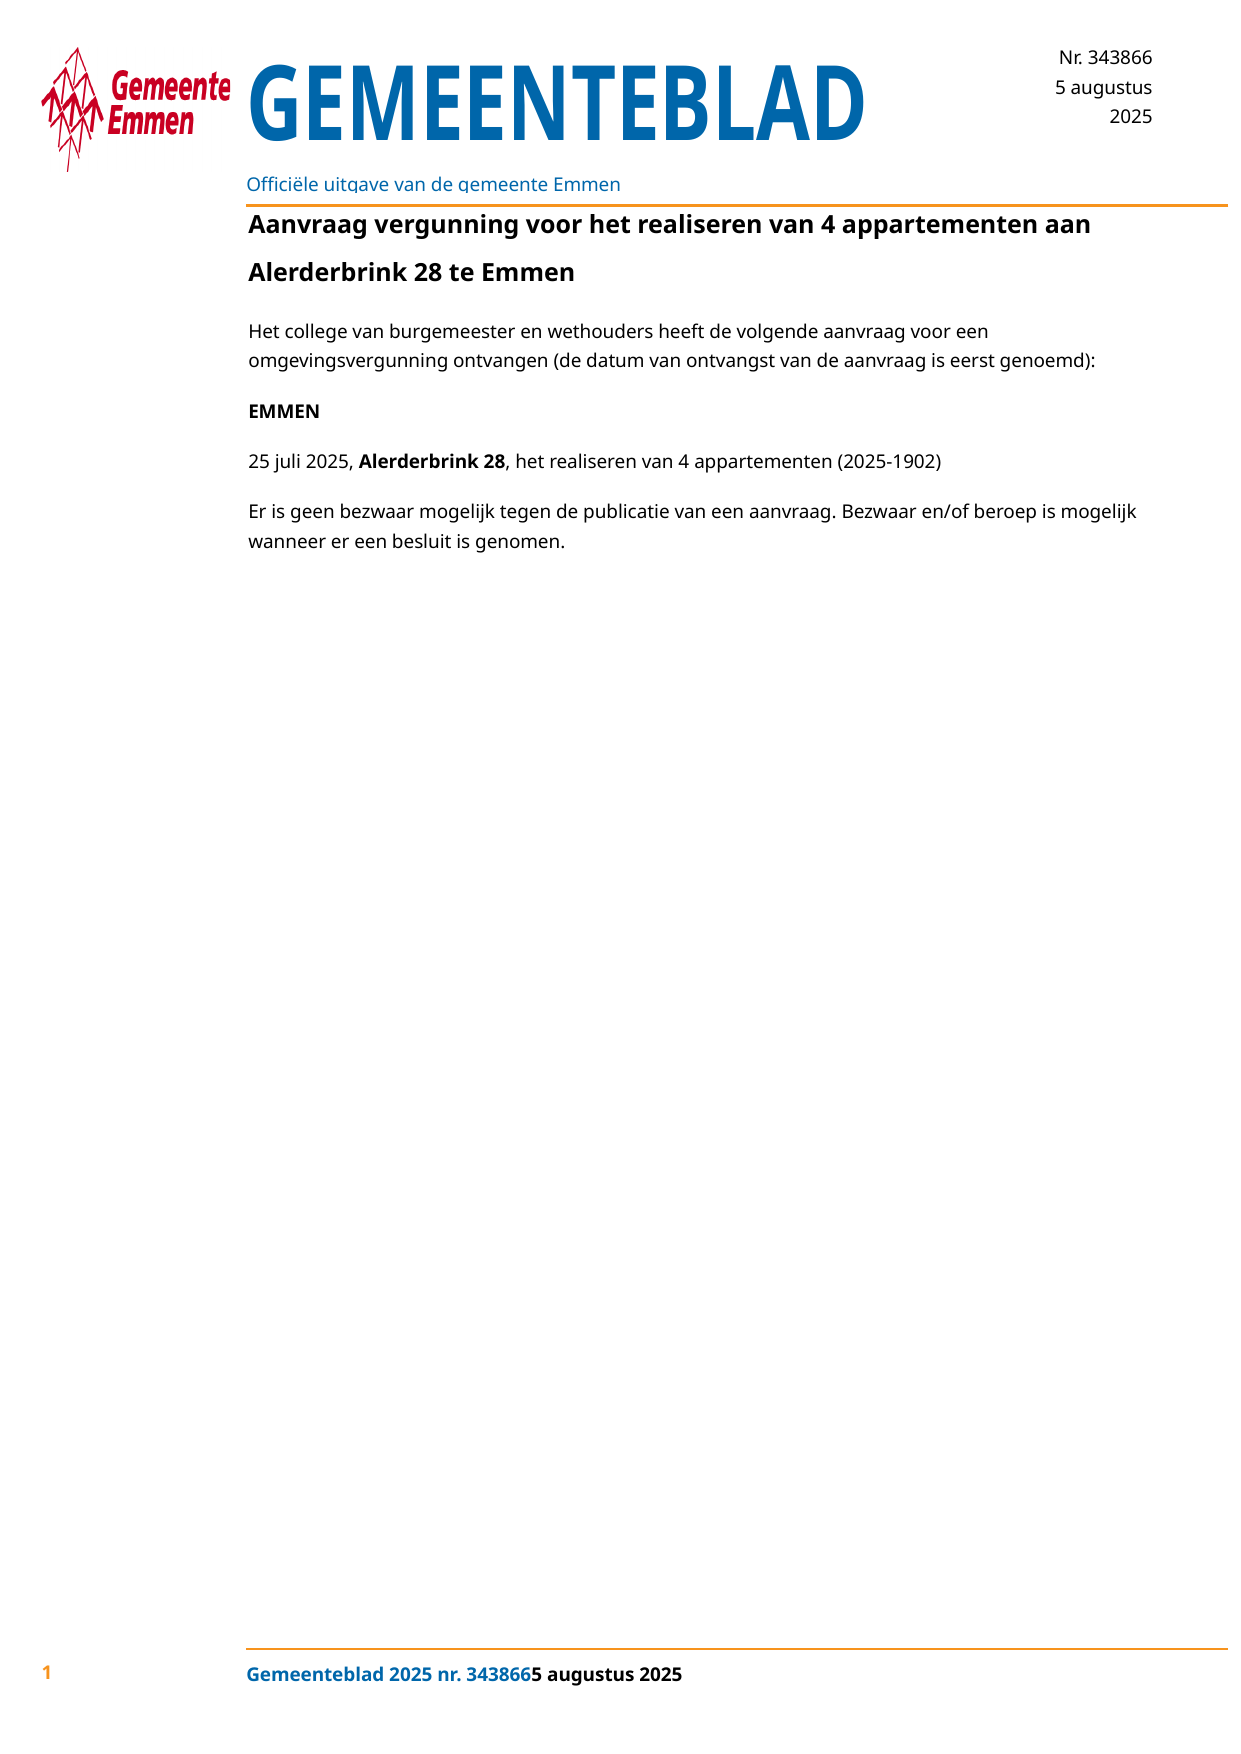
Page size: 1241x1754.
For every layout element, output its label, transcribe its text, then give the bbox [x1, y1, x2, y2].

text Aanvraag vergunning voor het realiseren van 4 appartementen aan Alerderbrink 28 te Emmen [248, 207, 1152, 288]
picture [41, 47, 231, 172]
text Het college van burgemeester en wethouders heeft de volgende aanvraag voor een omgevingsvergunning ontvangen (de datum van ontvangst van de aanvraag is eerst genoemd): [248, 318, 1152, 373]
text Er is geen bezwaar mogelijk tegen de publicatie van een aanvraag. Bezwaar en/of beroep is mogelijk wanneer er een besluit is genomen. [248, 499, 1152, 554]
text EMMEN [248, 398, 1152, 424]
text 25 juli 2025, Alerderbrink 28, het realiseren van 4 appartementen (2025-1902) [248, 448, 1152, 474]
